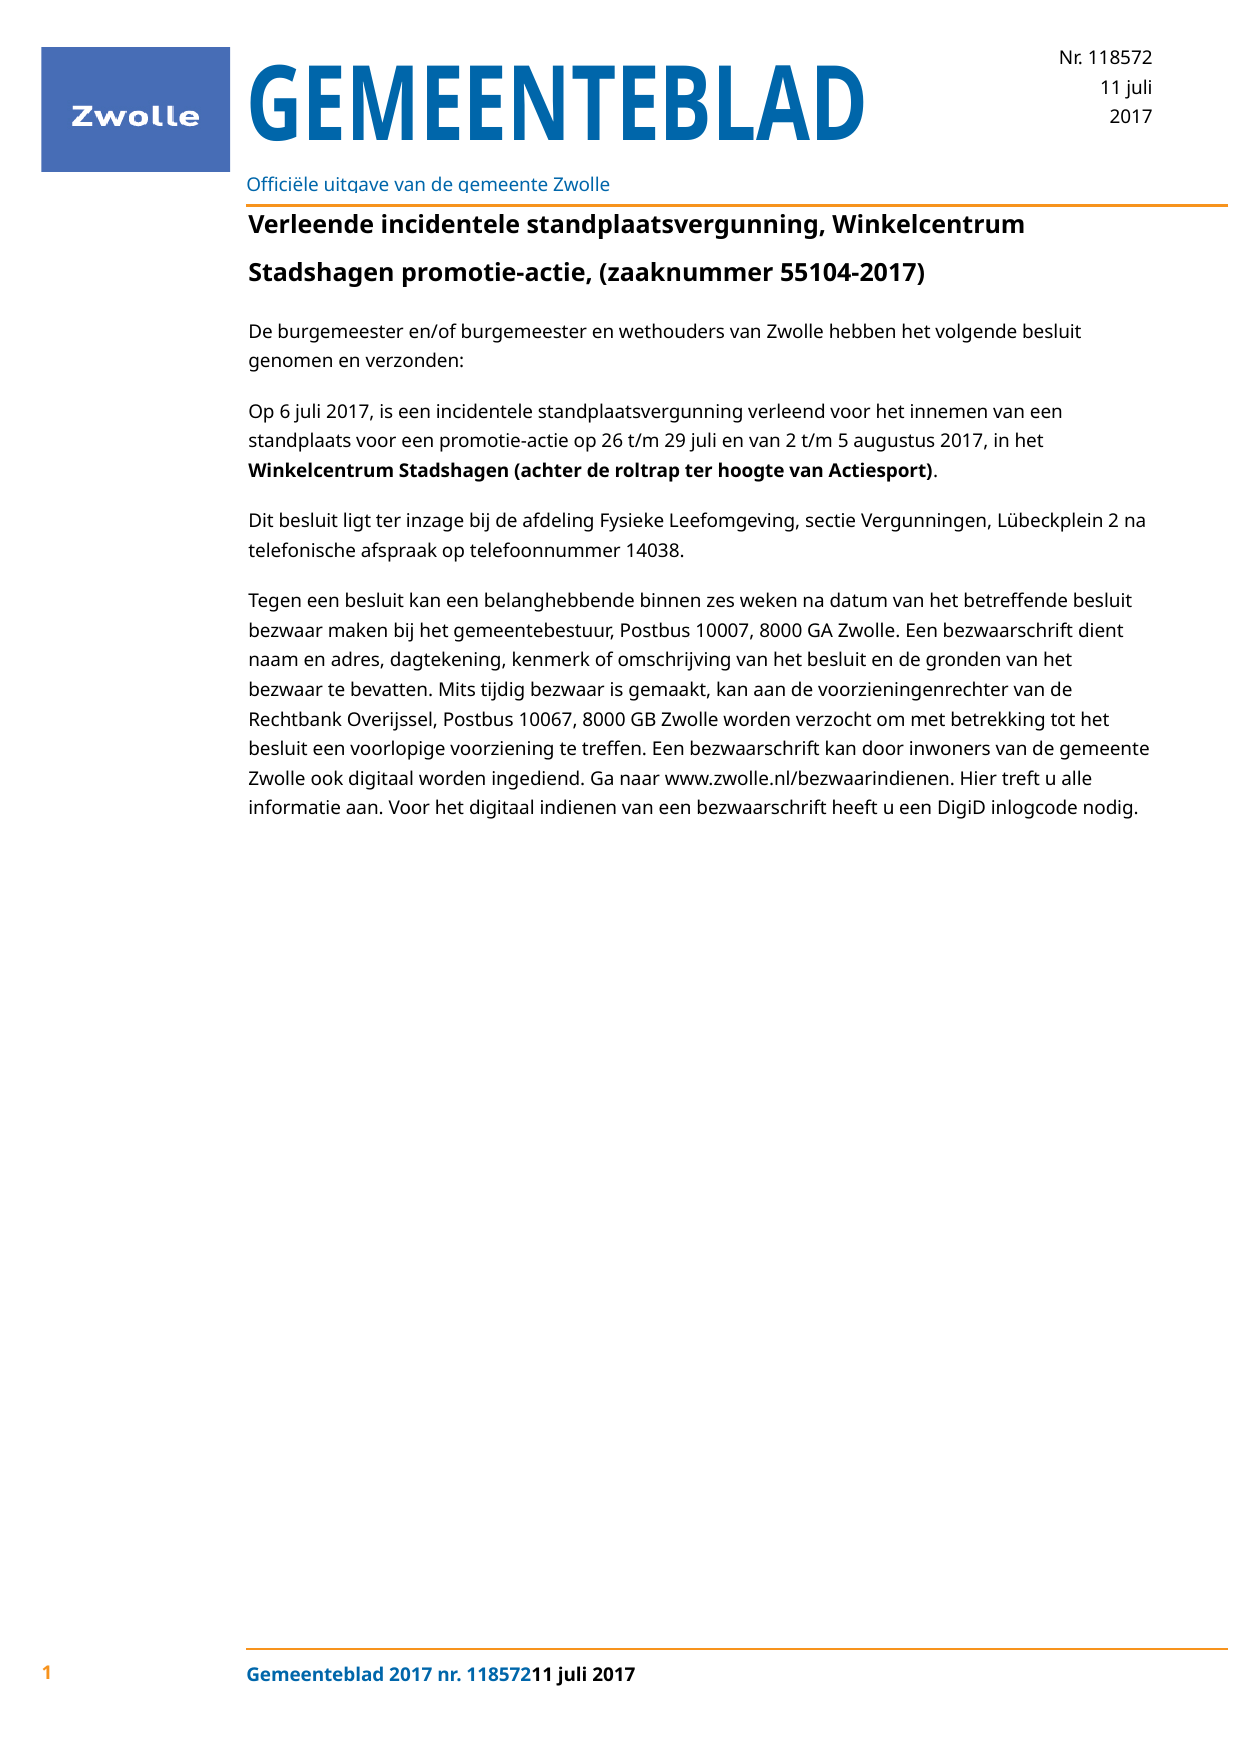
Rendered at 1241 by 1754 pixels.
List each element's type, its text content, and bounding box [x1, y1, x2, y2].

text Op 6 juli 2017, is een incidentele standplaatsvergunning verleend voor het innemen van een standplaats voor een promotie-actie op 26 t/m 29 juli en van 2 t/m 5 augustus 2017, in het Winkelcentrum Stadshagen (achter de roltrap ter hoogte van Actiesport). [248, 398, 1152, 483]
picture [41, 47, 231, 172]
text Dit besluit ligt ter inzage bij de afdeling Fysieke Leefomgeving, sectie Vergunningen, Lübeckplein 2 na telefonische afspraak op telefoonnummer 14038. [248, 507, 1152, 563]
text De burgemeester en/of burgemeester en wethouders van Zwolle hebben het volgende besluit genomen en verzonden: [248, 318, 1152, 373]
text Verleende incidentele standplaatsvergunning, Winkelcentrum Stadshagen promotie-actie, (zaaknummer 55104-2017) [248, 207, 1152, 288]
text Tegen een besluit kan een belanghebbende binnen zes weken na datum van het betreffende besluit bezwaar maken bij het gemeentebestuur, Postbus 10007, 8000 GA Zwolle. Een bezwaarschrift dient naam en adres, dagtekening, kenmerk of omschrijving van het besluit en de gronden van het bezwaar te bevatten. Mits tijdig bezwaar is gemaakt, kan aan de voorzieningenrechter van de Rechtbank Overijssel, Postbus 10067, 8000 GB Zwolle worden verzocht om met betrekking tot het besluit een voorlopige voorziening te treffen. Een bezwaarschrift kan door inwoners van de gemeente Zwolle ook digitaal worden ingediend. Ga naar www.zwolle.nl/bezwaarindienen. Hier treft u alle informatie aan. Voor het digitaal indienen van een bezwaarschrift heeft u een DigiD inlogcode nodig. [248, 587, 1152, 820]
